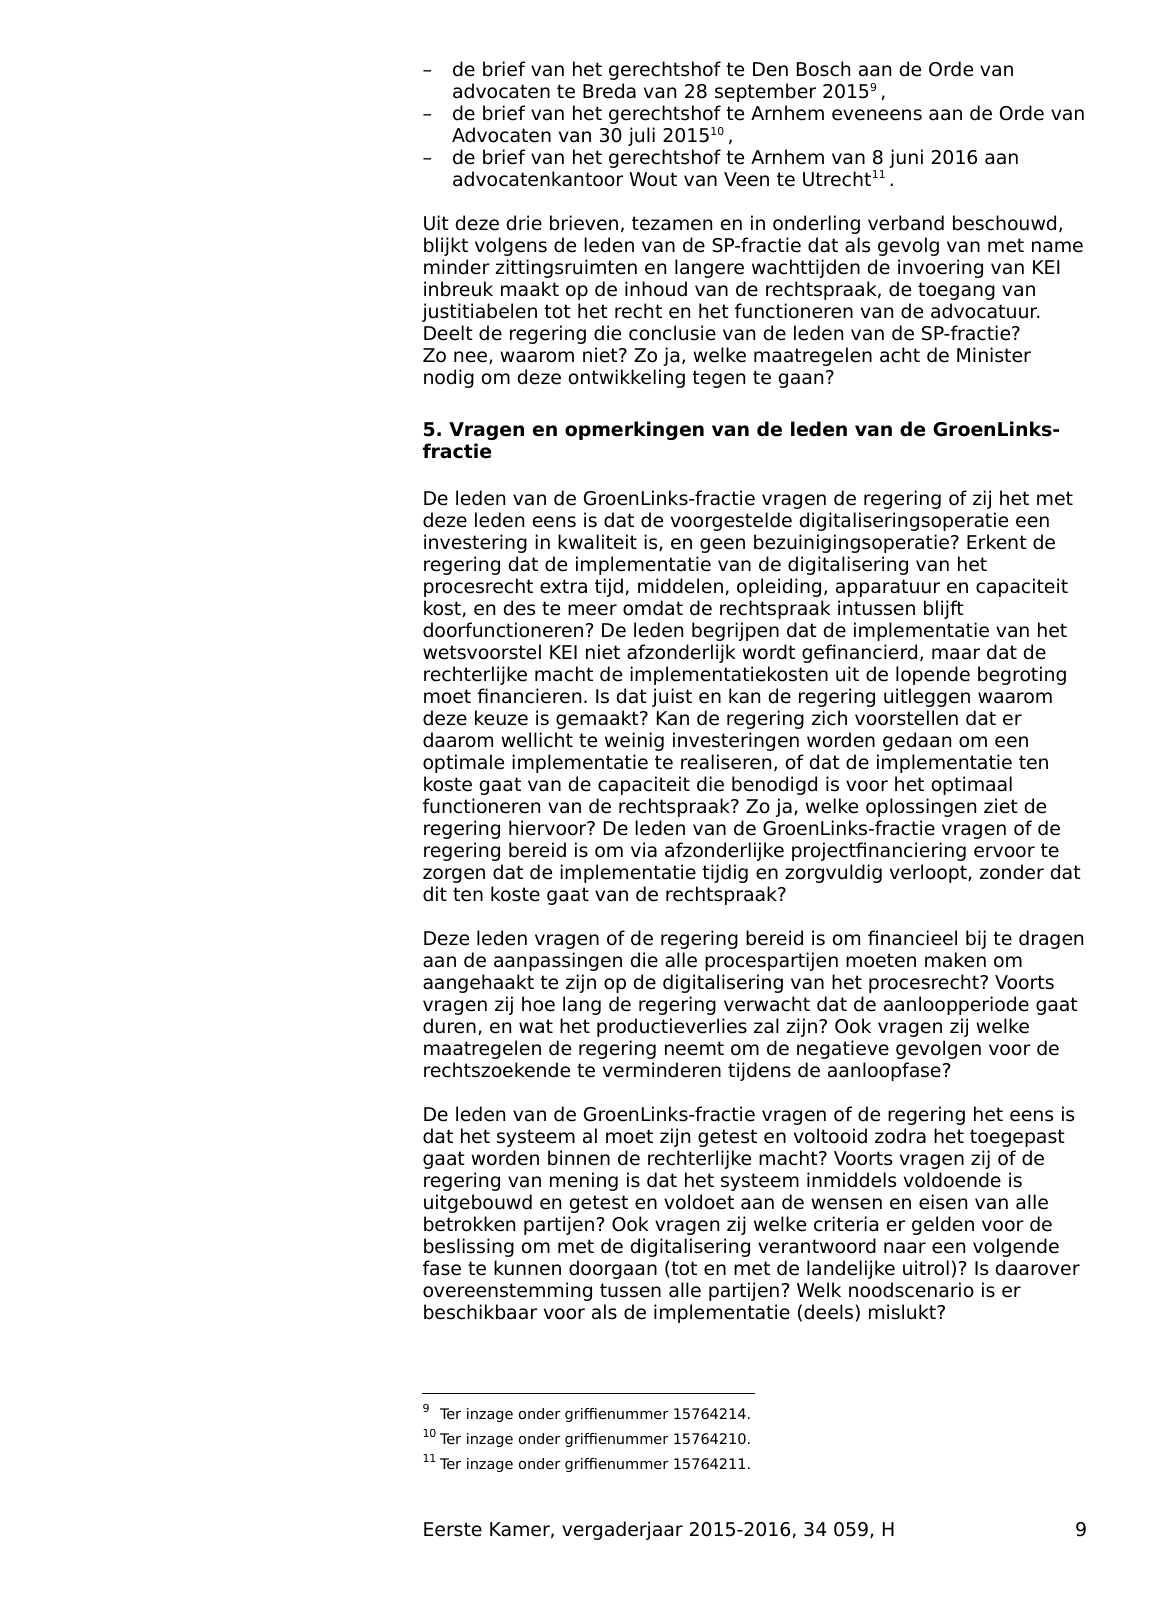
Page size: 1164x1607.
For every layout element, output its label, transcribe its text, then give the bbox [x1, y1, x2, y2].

text – de brief van het gerechtshof te Den Bosch aan de Orde van advocaten te Breda van 28 september 2015, [422, 59, 1087, 103]
text – de brief van het gerechtshof te Arnhem van 8 juni 2016 aan advocatenkantoor Wout van Veen te Utrecht. [422, 147, 1087, 191]
text Ter inzage onder griffienummer 15764211. [422, 1452, 1087, 1474]
text – de brief van het gerechtshof te Arnhem eveneens aan de Orde van Advocaten van 30 juli 2015, [422, 103, 1087, 147]
subtitle 5. Vragen en opmerkingen van de leden van de GroenLinks-fractie [422, 419, 1087, 463]
text Uit deze drie brieven, tezamen en in onderling verband beschouwd, blijkt volgens de leden van de SP-fractie dat als gevolg van met name minder zittingsruimten en langere wachttijden de invoering van KEI inbreuk maakt op de inhoud van de rechtspraak, de toegang van justitiabelen tot het recht en het functioneren van de advocatuur. Deelt de regering die conclusie van de leden van de SP-fractie? [422, 213, 1087, 345]
text De leden van de GroenLinks-fractie vragen de regering of zij het met deze leden eens is dat de voorgestelde digitaliseringsoperatie een investering in kwaliteit is, en geen bezuinigingsoperatie? Erkent de regering dat de implementatie van de digitalisering van het procesrecht extra tijd, middelen, opleiding, apparatuur en capaciteit kost, en des te meer omdat de rechtspraak intussen blijft doorfunctioneren? De leden begrijpen dat de implementatie van het wetsvoorstel KEI niet afzonderlijk wordt gefinancierd, maar dat de rechterlijke macht de implementatiekosten uit de lopende begroting moet financieren. Is dat juist en kan de regering uitleggen waarom deze keuze is gemaakt? Kan de regering zich voorstellen dat er daarom wellicht te weinig investeringen worden gedaan om een optimale implementatie te realiseren, of dat de implementatie ten koste gaat van de capaciteit die benodigd is voor het optimaal functioneren van de rechtspraak? Zo ja, welke oplossingen ziet de regering hiervoor? De leden van de GroenLinks-fractie vragen of de regering bereid is om via afzonderlijke projectfinanciering ervoor te zorgen dat de implementatie tijdig en zorgvuldig verloopt, zonder dat dit ten koste gaat van de rechtspraak? [422, 488, 1087, 906]
text Deze leden vragen of de regering bereid is om financieel bij te dragen aan de aanpassingen die alle procespartijen moeten maken om aangehaakt te zijn op de digitalisering van het procesrecht? Voorts vragen zij hoe lang de regering verwacht dat de aanloopperiode gaat duren, en wat het productieverlies zal zijn? Ook vragen zij welke maatregelen de regering neemt om de negatieve gevolgen voor de rechtszoekende te verminderen tijdens de aanloopfase? [422, 928, 1087, 1082]
text Zo nee, waarom niet? Zo ja, welke maatregelen acht de Minister nodig om deze ontwikkeling tegen te gaan? [422, 345, 1087, 389]
text Ter inzage onder griffienummer 15764214. [422, 1402, 1087, 1424]
text Ter inzage onder griffienummer 15764210. [422, 1427, 1087, 1449]
text De leden van de GroenLinks-fractie vragen of de regering het eens is dat het systeem al moet zijn getest en voltooid zodra het toegepast gaat worden binnen de rechterlijke macht? Voorts vragen zij of de regering van mening is dat het systeem inmiddels voldoende is uitgebouwd en getest en voldoet aan de wensen en eisen van alle betrokken partijen? Ook vragen zij welke criteria er gelden voor de beslissing om met de digitalisering verantwoord naar een volgende fase te kunnen doorgaan (tot en met de landelijke uitrol)? Is daarover overeenstemming tussen alle partijen? Welk noodscenario is er beschikbaar voor als de implementatie (deels) mislukt? [422, 1104, 1087, 1323]
